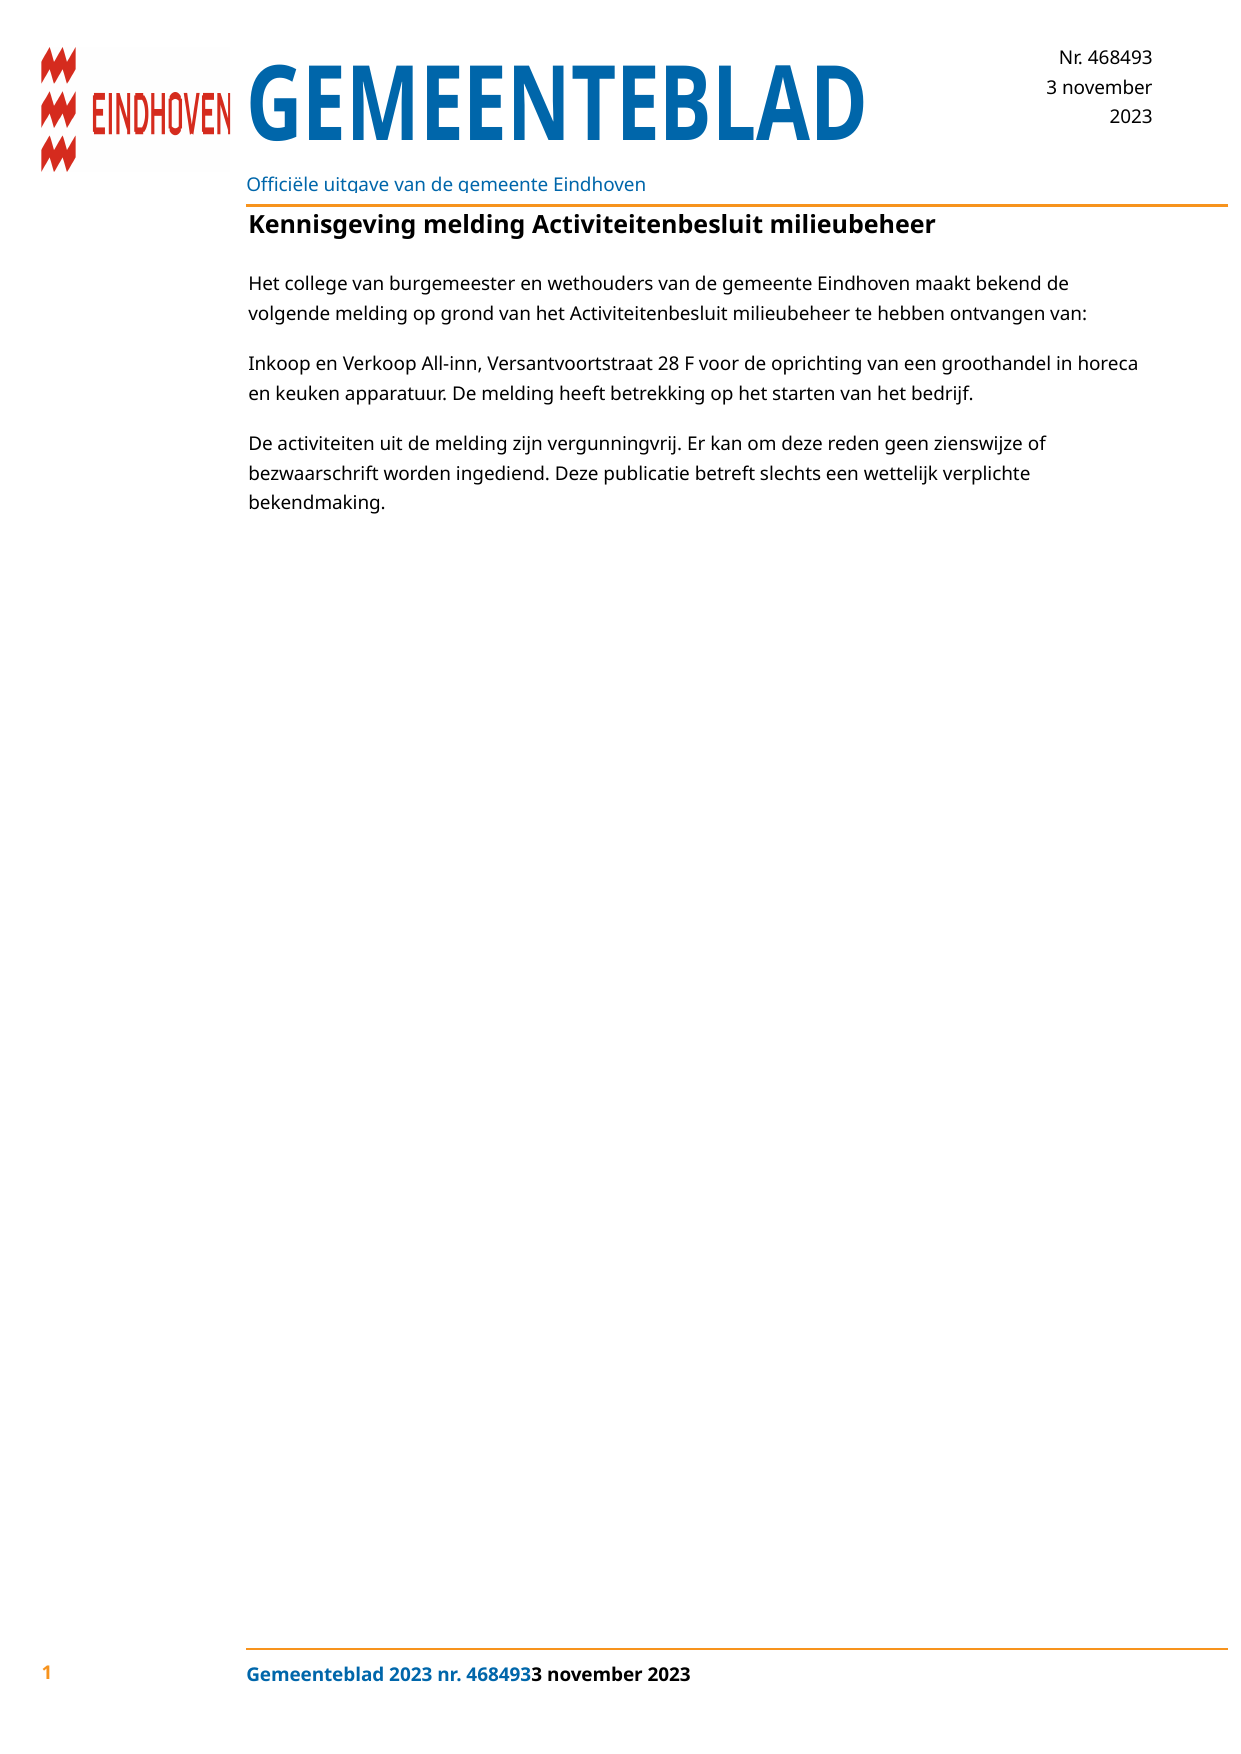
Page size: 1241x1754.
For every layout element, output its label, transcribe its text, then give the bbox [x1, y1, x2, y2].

text Inkoop en Verkoop All-inn, Versantvoortstraat 28 F voor de oprichting van een groothandel in horeca en keuken apparatuur. De melding heeft betrekking op het starten van het bedrijf. [248, 350, 1152, 406]
text Het college van burgemeester en wethouders van de gemeente Eindhoven maakt bekend de volgende melding op grond van het Activiteitenbesluit milieubeheer te hebben ontvangen van: [248, 270, 1152, 326]
picture [41, 47, 231, 172]
text Kennisgeving melding Activiteitenbesluit milieubeheer [248, 207, 1152, 241]
text De activiteiten uit de melding zijn vergunningvrij. Er kan om deze reden geen zienswijze of bezwaarschrift worden ingediend. Deze publicatie betreft slechts een wettelijk verplichte bekendmaking. [248, 430, 1152, 515]
